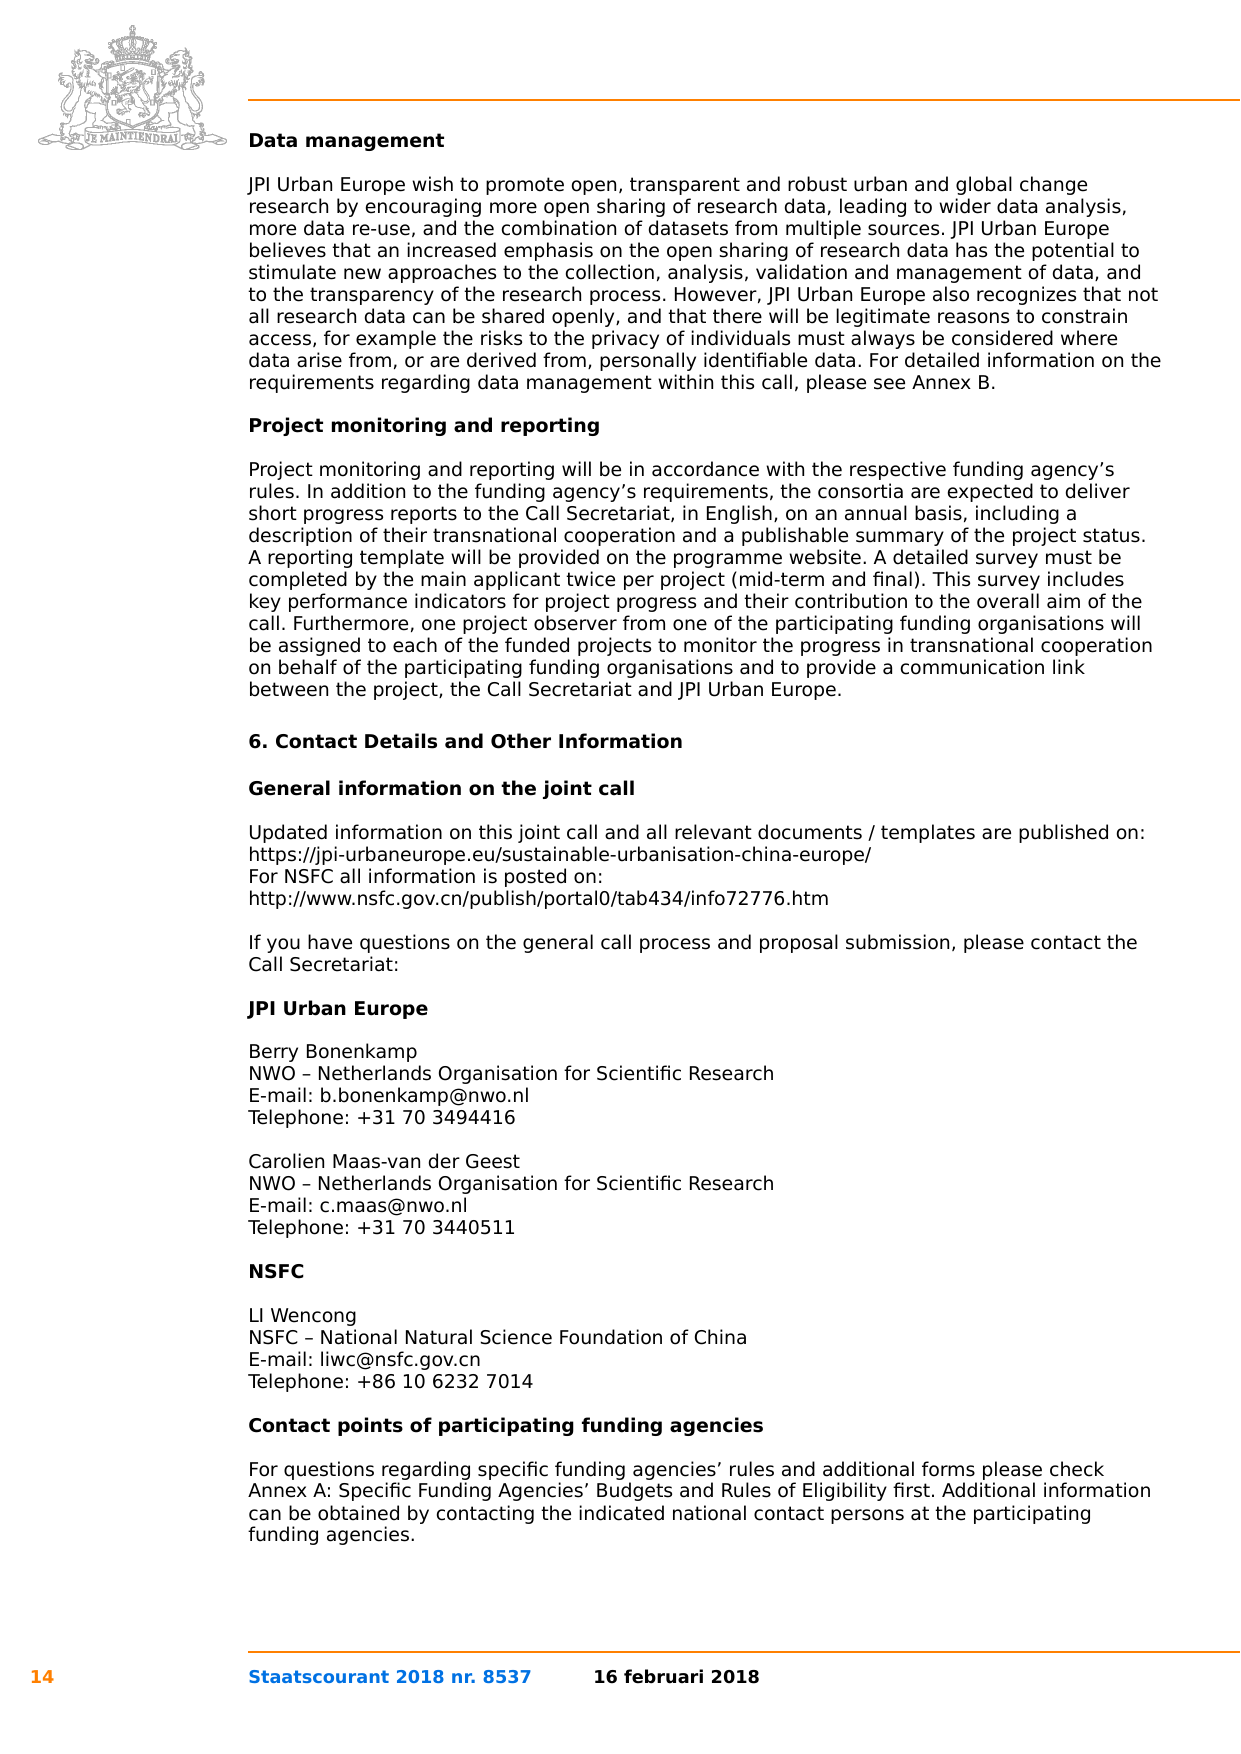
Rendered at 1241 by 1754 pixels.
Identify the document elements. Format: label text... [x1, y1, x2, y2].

text Project monitoring and reporting will be in accordance with the respective funding agency’s rules. In addition to the funding agency’s requirements, the consortia are expected to deliver short progress reports to the Call Secretariat, in English, on an annual basis, including a description of their transnational cooperation and a publishable summary of the project status. A reporting template will be provided on the programme website. A detailed survey must be completed by the main applicant twice per project (mid-term and final). This survey includes key performance indicators for project progress and their contribution to the overall aim of the call. Furthermore, one project observer from one of the participating funding organisations will be assigned to each of the funded projects to monitor the progress in transnational cooperation on behalf of the participating funding organisations and to provide a communication link between the project, the Call Secretariat and JPI Urban Europe. [248, 459, 1163, 701]
subtitle 6. Contact Details and Other Information [248, 731, 1163, 753]
subtitle Project monitoring and reporting [248, 415, 1163, 437]
text Telephone: +31 70 3440511 [248, 1217, 1163, 1239]
text http://www.nsfc.gov.cn/publish/portal0/tab434/info72776.htm [248, 888, 1163, 910]
text If you have questions on the general call process and proposal submission, please contact the Call Secretariat: [248, 932, 1163, 976]
picture [38, 25, 227, 150]
subtitle Contact points of participating funding agencies [248, 1414, 1163, 1437]
text JPI Urban Europe wish to promote open, transparent and robust urban and global change research by encouraging more open sharing of research data, leading to wider data analysis, more data re-use, and the combination of datasets from multiple sources. JPI Urban Europe believes that an increased emphasis on the open sharing of research data has the potential to stimulate new approaches to the collection, analysis, validation and management of data, and to the transparency of the research process. However, JPI Urban Europe also recognizes that not all research data can be shared openly, and that there will be legitimate reasons to constrain access, for example the risks to the privacy of individuals must always be considered where data arise from, or are derived from, personally identifiable data. For detailed information on the requirements regarding data management within this call, please see Annex B. [248, 174, 1163, 393]
text E-mail: c.maas@nwo.nl [248, 1195, 1163, 1217]
text Telephone: +31 70 3494416 [248, 1107, 1163, 1129]
text Telephone: +86 10 6232 7014 [248, 1371, 1163, 1393]
text For NSFC all information is posted on: [248, 866, 1163, 888]
text LI Wencong [248, 1305, 1163, 1327]
text For questions regarding specific funding agencies’ rules and additional forms please check Annex A: Specific Funding Agencies’ Budgets and Rules of Eligibility first. Additional information can be obtained by contacting the indicated national contact persons at the participating funding agencies. [248, 1458, 1163, 1546]
subtitle JPI Urban Europe [248, 997, 1163, 1019]
text E-mail: b.bonenkamp@nwo.nl [248, 1085, 1163, 1107]
text NWO – Netherlands Organisation for Scientific Research [248, 1063, 1163, 1085]
text E-mail: liwc@nsfc.gov.cn [248, 1349, 1163, 1371]
text Berry Bonenkamp [248, 1041, 1163, 1063]
text NWO – Netherlands Organisation for Scientific Research [248, 1173, 1163, 1195]
text NSFC – National Natural Science Foundation of China [248, 1327, 1163, 1349]
subtitle General information on the joint call [248, 778, 1163, 800]
text Updated information on this joint call and all relevant documents / templates are published on: https://jpi-urbaneurope.eu/sustainable-urbanisation-china-europe/ [248, 822, 1163, 866]
subtitle NSFC [248, 1261, 1163, 1283]
text Carolien Maas-van der Geest [248, 1151, 1163, 1173]
subtitle Data management [248, 130, 1163, 152]
